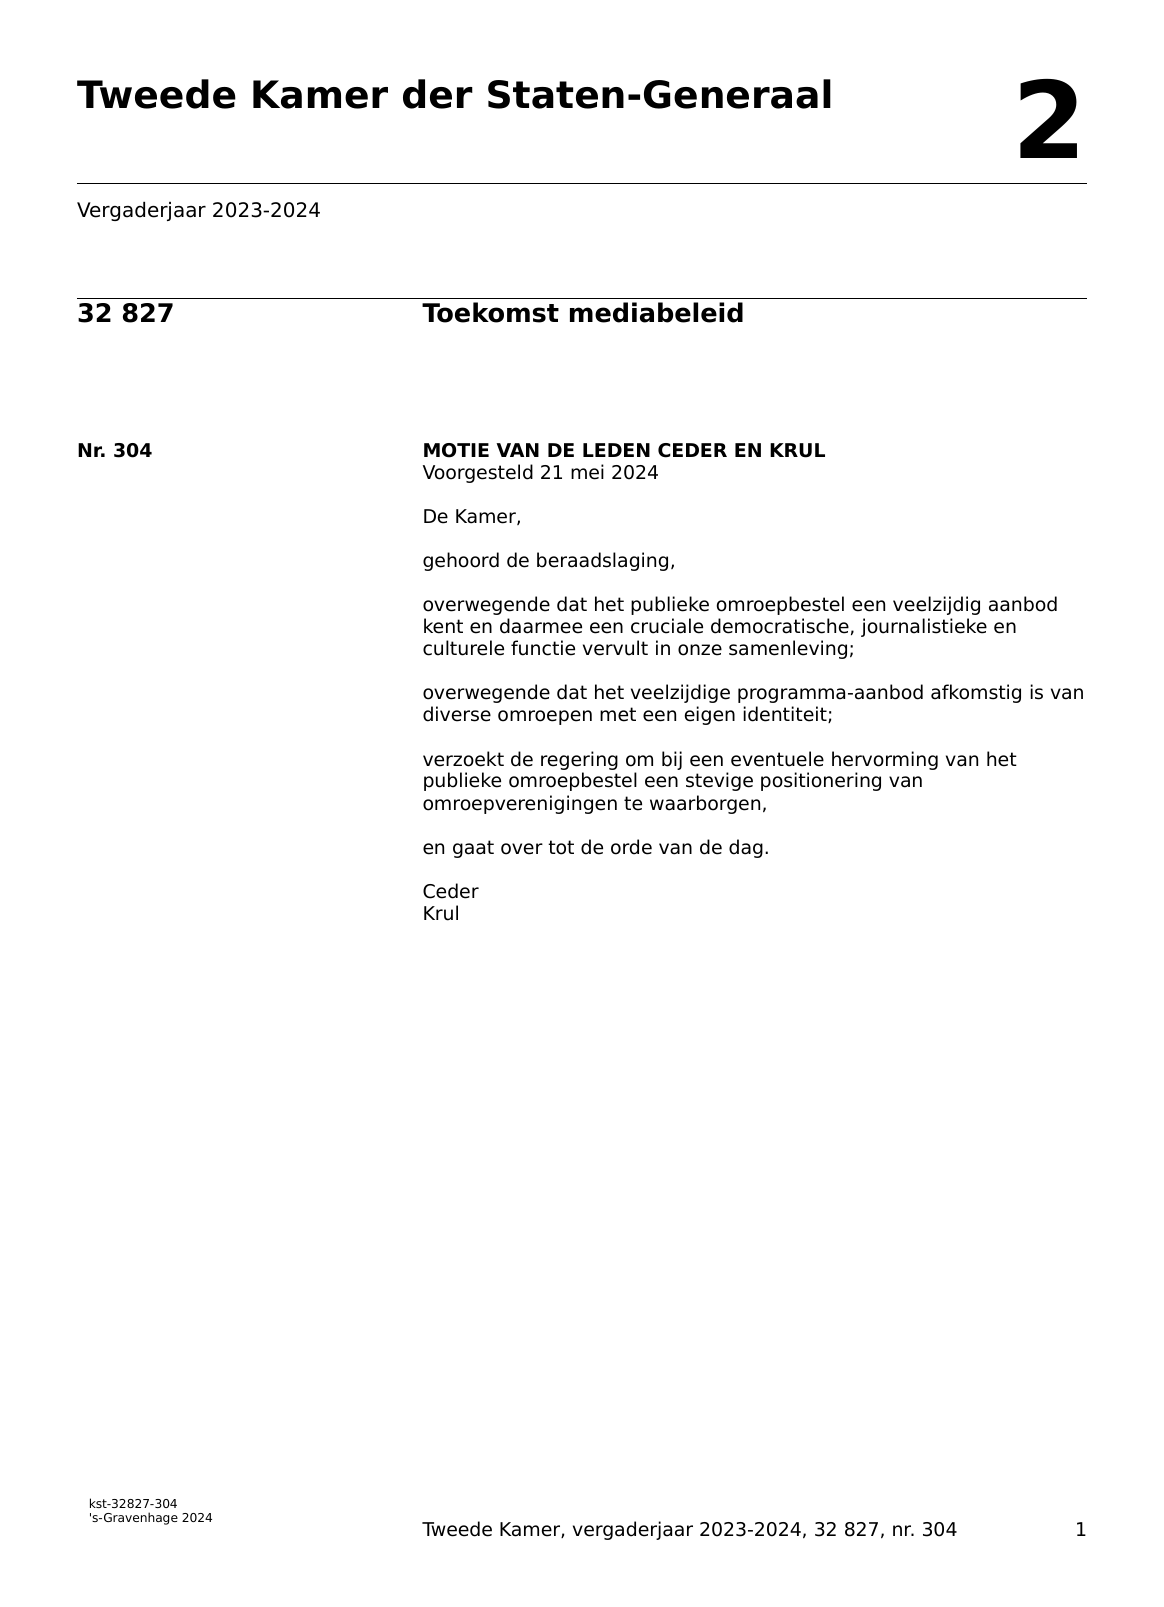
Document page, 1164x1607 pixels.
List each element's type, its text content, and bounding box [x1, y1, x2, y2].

subtitle Nr. 304 MOTIE VAN DE LEDEN CEDER EN KRUL [77, 440, 1087, 462]
text verzoekt de regering om bij een eventuele hervorming van het publieke omroepbestel een stevige positionering van omroepverenigingen te waarborgen, [422, 748, 1087, 814]
text en gaat over tot de orde van de dag. [422, 837, 1087, 858]
text gehoord de beraadslaging, [422, 550, 1087, 572]
text overwegende dat het publieke omroepbestel een veelzijdig aanbod kent en daarmee een cruciale democratische, journalistieke en culturele functie vervult in onze samenleving; [422, 594, 1087, 660]
text kst-32827-304 [88, 1497, 323, 1511]
text De Kamer, [422, 506, 1087, 528]
text Krul [422, 903, 1087, 925]
table_cell Vergaderjaar 2023-2024 [77, 184, 1087, 298]
text Voorgesteld 21 mei 2024 [422, 462, 1087, 484]
text Ceder [422, 881, 1087, 903]
table_header Tweede Kamer der Staten-Generaal [77, 59, 886, 183]
text overwegende dat het veelzijdige programma-aanbod afkomstig is van diverse omroepen met een eigen identiteit; [422, 682, 1087, 726]
text 's-Gravenhage 2024 [88, 1511, 323, 1525]
subtitle 32 827 Toekomst mediabeleid [77, 299, 1087, 329]
table_header 2 [886, 59, 1087, 183]
